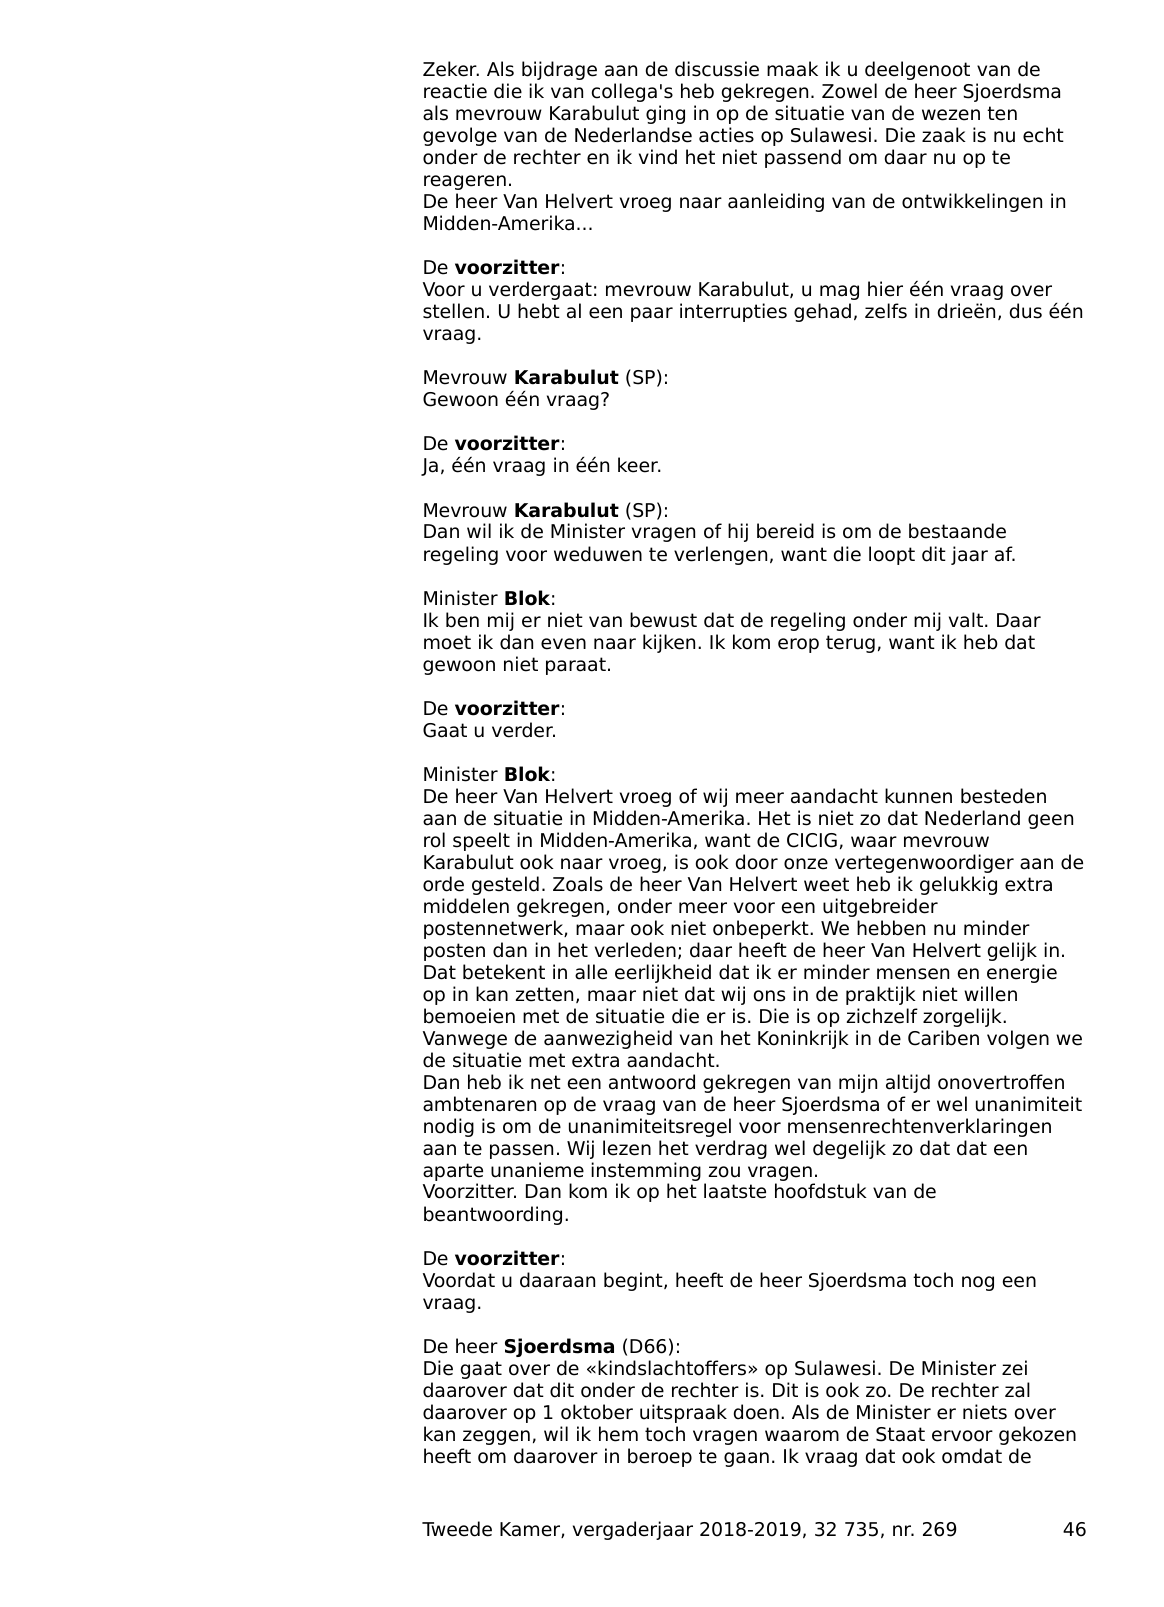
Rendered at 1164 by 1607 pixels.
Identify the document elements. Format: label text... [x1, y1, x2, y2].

text Dan wil ik de Minister vragen of hij bereid is om de bestaande regeling voor weduwen te verlengen, want die loopt dit jaar af. [422, 521, 1087, 565]
text Mevrouw Karabulut (SP): [422, 367, 1087, 389]
text Minister Blok: [422, 588, 1087, 609]
text De voorzitter: [422, 698, 1087, 720]
text Voor u verdergaat: mevrouw Karabulut, u mag hier één vraag over stellen. U hebt al een paar interrupties gehad, zelfs in drieën, dus één vraag. [422, 279, 1087, 345]
text Ik ben mij er niet van bewust dat de regeling onder mij valt. Daar moet ik dan even naar kijken. Ik kom erop terug, want ik heb dat gewoon niet paraat. [422, 609, 1087, 676]
text De voorzitter: [422, 257, 1087, 279]
text De voorzitter: [422, 433, 1087, 455]
text De heer Van Helvert vroeg naar aanleiding van de ontwikkelingen in Midden-Amerika... [422, 191, 1087, 235]
text Voordat u daaraan begint, heeft de heer Sjoerdsma toch nog een vraag. [422, 1269, 1087, 1313]
text Voorzitter. Dan kom ik op het laatste hoofdstuk van de beantwoording. [422, 1181, 1087, 1225]
text Ja, één vraag in één keer. [422, 455, 1087, 477]
text Die gaat over de «kindslachtoffers» op Sulawesi. De Minister zei daarover dat dit onder de rechter is. Dit is ook zo. De rechter zal daarover op 1 oktober uitspraak doen. Als de Minister er niets over kan zeggen, wil ik hem toch vragen waarom de Staat ervoor gekozen heeft om daarover in beroep te gaan. Ik vraag dat ook omdat de [422, 1358, 1087, 1468]
text De voorzitter: [422, 1248, 1087, 1269]
text Dan heb ik net een antwoord gekregen van mijn altijd onovertroffen ambtenaren op de vraag van de heer Sjoerdsma of er wel unanimiteit nodig is om de unanimiteitsregel voor mensenrechtenverklaringen aan te passen. Wij lezen het verdrag wel degelijk zo dat dat een aparte unanieme instemming zou vragen. [422, 1072, 1087, 1181]
text De heer Sjoerdsma (D66): [422, 1336, 1087, 1358]
text Gewoon één vraag? [422, 389, 1087, 411]
text Mevrouw Karabulut (SP): [422, 499, 1087, 521]
text Zeker. Als bijdrage aan de discussie maak ik u deelgenoot van de reactie die ik van collega's heb gekregen. Zowel de heer Sjoerdsma als mevrouw Karabulut ging in op de situatie van de wezen ten gevolge van de Nederlandse acties op Sulawesi. Die zaak is nu echt onder de rechter en ik vind het niet passend om daar nu op te reageren. [422, 59, 1087, 191]
text Minister Blok: [422, 764, 1087, 786]
text De heer Van Helvert vroeg of wij meer aandacht kunnen besteden aan de situatie in Midden-Amerika. Het is niet zo dat Nederland geen rol speelt in Midden-Amerika, want de CICIG, waar mevrouw Karabulut ook naar vroeg, is ook door onze vertegenwoordiger aan de orde gesteld. Zoals de heer Van Helvert weet heb ik gelukkig extra middelen gekregen, onder meer voor een uitgebreider postennetwerk, maar ook niet onbeperkt. We hebben nu minder posten dan in het verleden; daar heeft de heer Van Helvert gelijk in. Dat betekent in alle eerlijkheid dat ik er minder mensen en energie op in kan zetten, maar niet dat wij ons in de praktijk niet willen bemoeien met de situatie die er is. Die is op zichzelf zorgelijk. Vanwege de aanwezigheid van het Koninkrijk in de Cariben volgen we de situatie met extra aandacht. [422, 786, 1087, 1072]
text Gaat u verder. [422, 720, 1087, 742]
